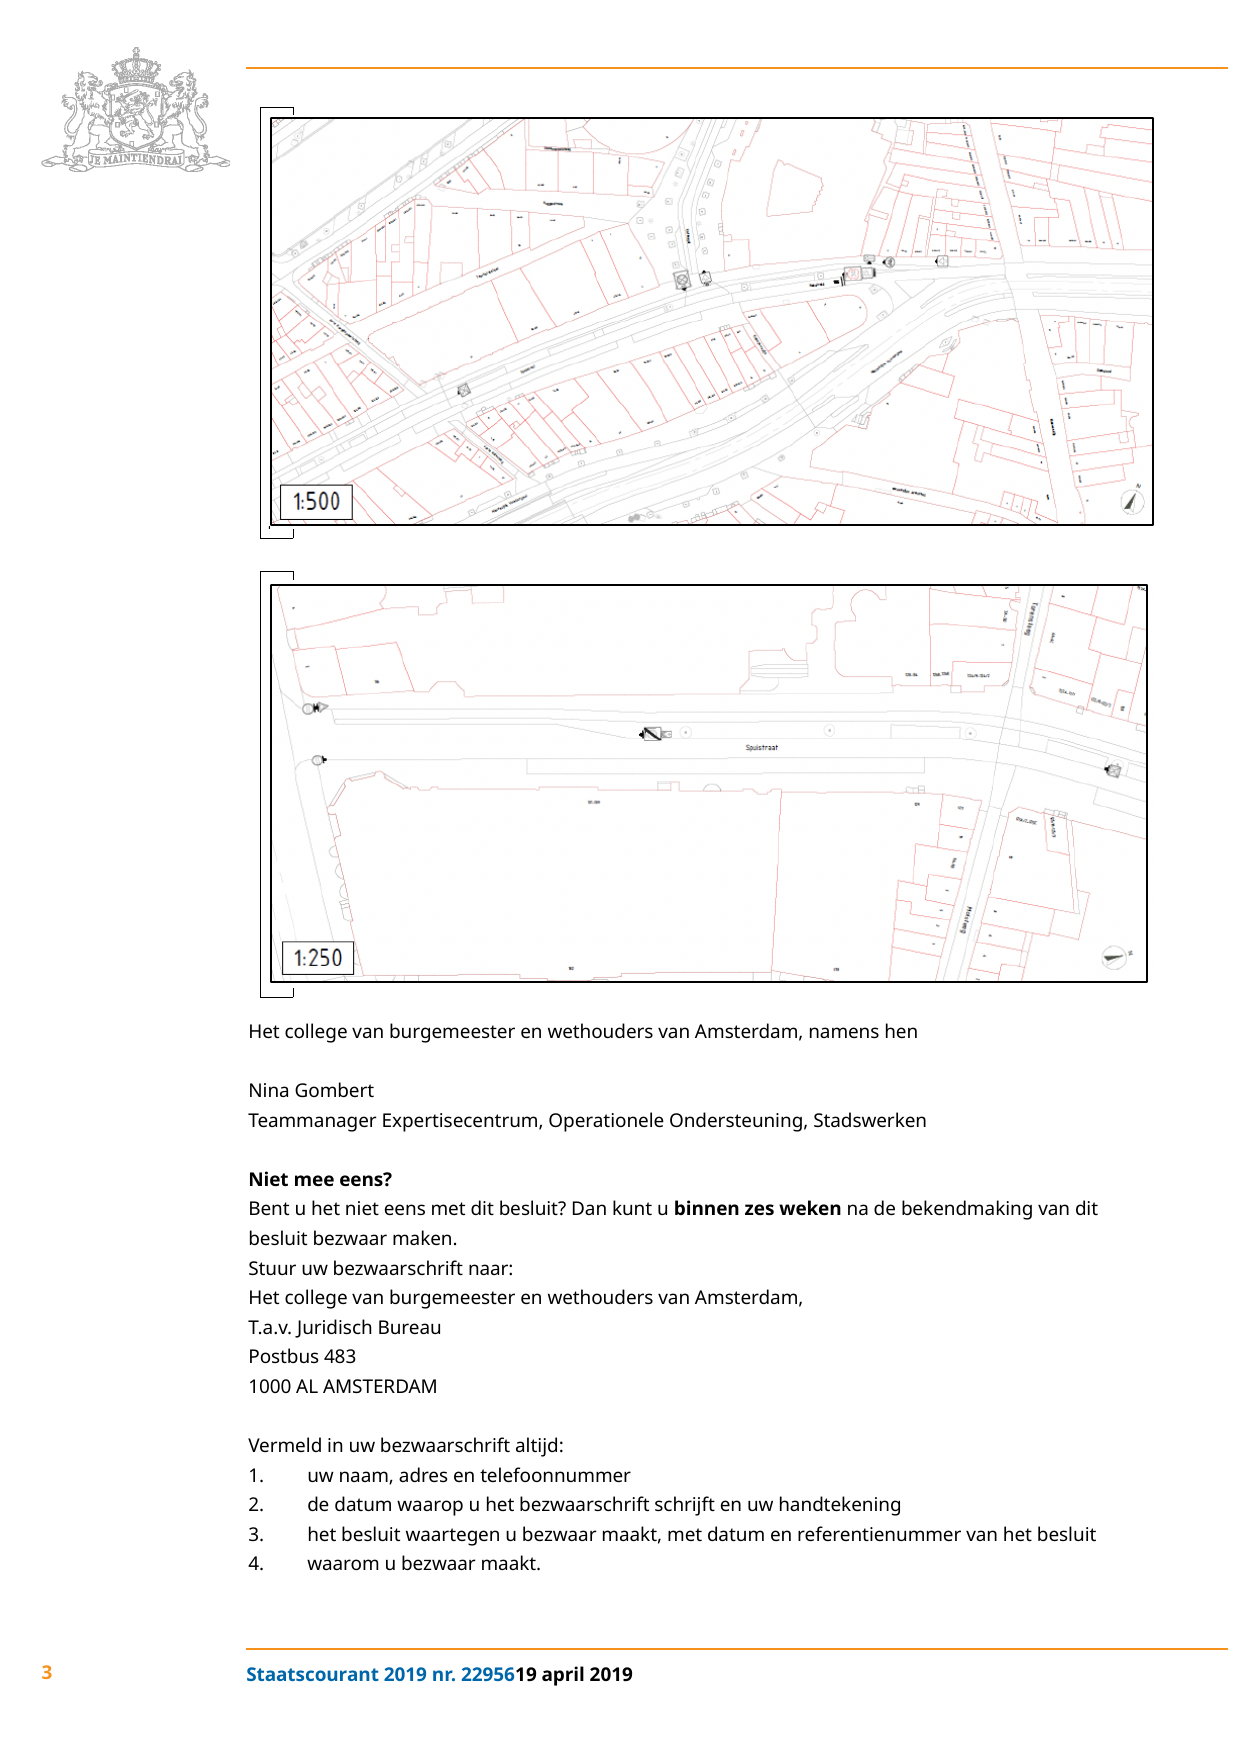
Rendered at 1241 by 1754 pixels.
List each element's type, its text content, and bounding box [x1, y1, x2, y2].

text Bent u het niet eens met dit besluit? Dan kunt u binnen zes weken na de bekendmaking van dit besluit bezwaar maken. [248, 1196, 1152, 1251]
text Niet mee eens? [248, 1166, 1152, 1192]
text Teammanager Expertisecentrum, Operationele Ondersteuning, Stadswerken [248, 1107, 1152, 1132]
text Nina Gombert [248, 1077, 1152, 1103]
text Stuur uw bezwaarschrift naar: [248, 1255, 1152, 1280]
picture [268, 115, 1155, 529]
picture [268, 580, 1155, 988]
list uw naam, adres en telefoonnummer [248, 1462, 1152, 1487]
text 1000 AL AMSTERDAM [248, 1373, 1152, 1399]
text Postbus 483 [248, 1343, 1152, 1369]
text Het college van burgemeester en wethouders van Amsterdam, [248, 1284, 1152, 1310]
text T.a.v. Juridisch Bureau [248, 1314, 1152, 1339]
list waarom u bezwaar maakt. [248, 1551, 1152, 1576]
list het besluit waartegen u bezwaar maakt, met datum en referentienummer van het besluit [248, 1521, 1152, 1547]
picture [41, 47, 231, 172]
text Vermeld in uw bezwaarschrift altijd: [248, 1432, 1152, 1458]
text Het college van burgemeester en wethouders van Amsterdam, namens hen [248, 1018, 1152, 1044]
list de datum waarop u het bezwaarschrift schrijft en uw handtekening [248, 1491, 1152, 1517]
